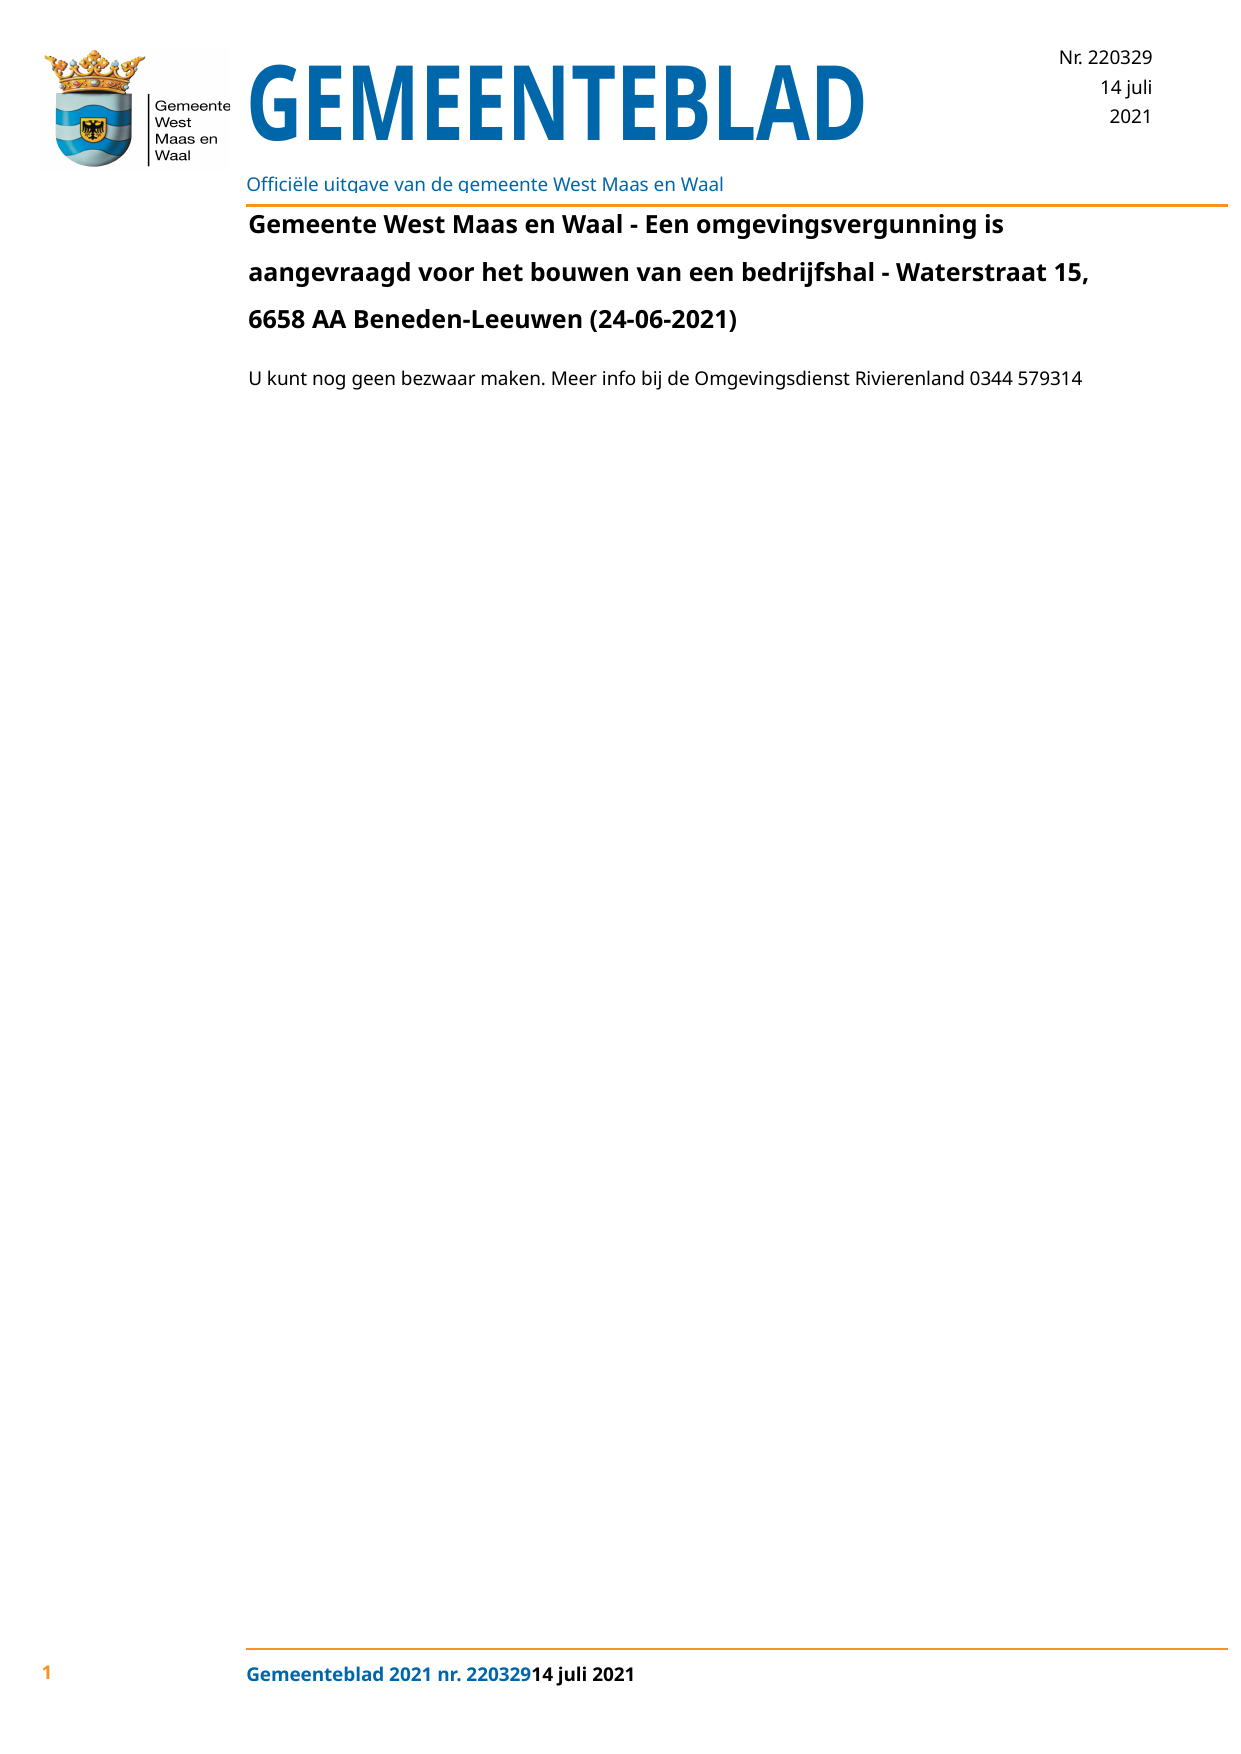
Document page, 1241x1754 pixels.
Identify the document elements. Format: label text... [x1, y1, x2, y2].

text Gemeente West Maas en Waal - Een omgevingsvergunning is aangevraagd voor het bouwen van een bedrijfshal - Waterstraat 15, 6658 AA Beneden-Leeuwen (24-06-2021) [248, 207, 1152, 336]
picture [41, 47, 231, 172]
text U kunt nog geen bezwaar maken. Meer info bij de Omgevingsdienst Rivierenland 0344 579314 [248, 366, 1152, 391]
